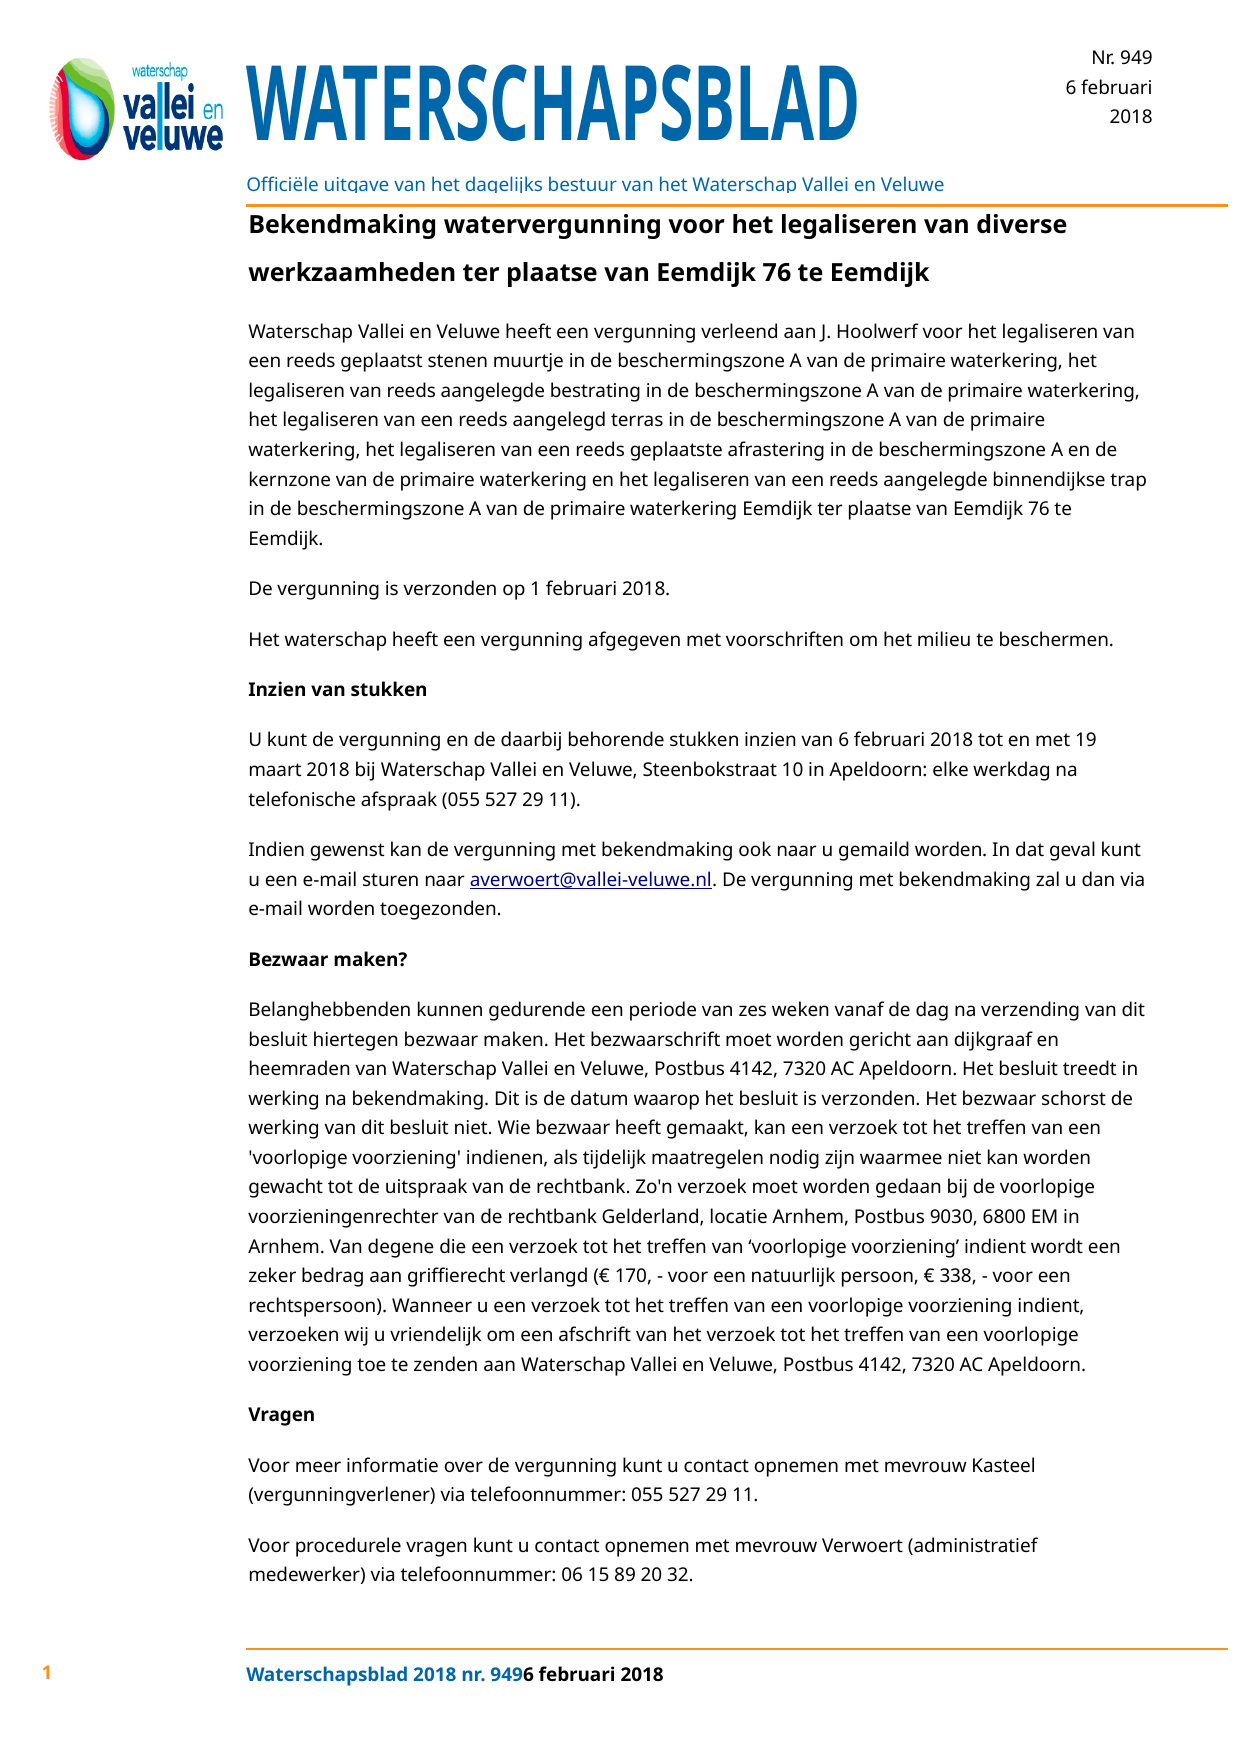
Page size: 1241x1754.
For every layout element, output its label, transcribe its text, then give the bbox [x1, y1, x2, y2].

text Inzien van stukken [248, 676, 1152, 702]
text Voor procedurele vragen kunt u contact opnemen met mevrouw Verwoert (administratief medewerker) via telefoonnummer: 06 15 89 20 32. [248, 1532, 1152, 1587]
text Het waterschap heeft een vergunning afgegeven met voorschriften om het milieu te beschermen. [248, 626, 1152, 652]
text Bezwaar maken? [248, 946, 1152, 972]
text De vergunning is verzonden op 1 februari 2018. [248, 575, 1152, 601]
text U kunt de vergunning en de daarbij behorende stukken inzien van 6 februari 2018 tot en met 19 maart 2018 bij Waterschap Vallei en Veluwe, Steenbokstraat 10 in Apeldoorn: elke werkdag na telefonische afspraak (055 527 29 11). [248, 727, 1152, 812]
text Vragen [248, 1402, 1152, 1427]
text Waterschap Vallei en Veluwe heeft een vergunning verleend aan J. Hoolwerf voor het legaliseren van een reeds geplaatst stenen muurtje in de beschermingszone A van de primaire waterkering, het legaliseren van reeds aangelegde bestrating in de beschermingszone A van de primaire waterkering, het legaliseren van een reeds aangelegd terras in de beschermingszone A van de primaire waterkering, het legaliseren van een reeds geplaatste afrastering in de beschermingszone A en de kernzone van de primaire waterkering en het legaliseren van een reeds aangelegde binnendijkse trap in de beschermingszone A van de primaire waterkering Eemdijk ter plaatse van Eemdijk 76 te Eemdijk. [248, 318, 1152, 551]
text Belanghebbenden kunnen gedurende een periode van zes weken vanaf de dag na verzending van dit besluit hiertegen bezwaar maken. Het bezwaarschrift moet worden gericht aan dijkgraaf en heemraden van Waterschap Vallei en Veluwe, Postbus 4142, 7320 AC Apeldoorn. Het besluit treedt in werking na bekendmaking. Dit is de datum waarop het besluit is verzonden. Het bezwaar schorst de werking van dit besluit niet. Wie bezwaar heeft gemaakt, kan een verzoek tot het treffen van een 'voorlopige voorziening' indienen, als tijdelijk maatregelen nodig zijn waarmee niet kan worden gewacht tot de uitspraak van de rechtbank. Zo'n verzoek moet worden gedaan bij de voorlopige voorzieningenrechter van de rechtbank Gelderland, locatie Arnhem, Postbus 9030, 6800 EM in Arnhem. Van degene die een verzoek tot het treffen van ‘voorlopige voorziening’ indient wordt een zeker bedrag aan griffierecht verlangd (€ 170, - voor een natuurlijk persoon, € 338, - voor een rechtspersoon). Wanneer u een verzoek tot het treffen van een voorlopige voorziening indient, verzoeken wij u vriendelijk om een afschrift van het verzoek tot het treffen van een voorlopige voorziening toe te zenden aan Waterschap Vallei en Veluwe, Postbus 4142, 7320 AC Apeldoorn. [248, 996, 1152, 1377]
text Bekendmaking watervergunning voor het legaliseren van diverse werkzaamheden ter plaatse van Eemdijk 76 te Eemdijk [248, 207, 1152, 288]
text Voor meer informatie over de vergunning kunt u contact opnemen met mevrouw Kasteel (vergunningverlener) via telefoonnummer: 055 527 29 11. [248, 1452, 1152, 1507]
text Indien gewenst kan de vergunning met bekendmaking ook naar u gemaild worden. In dat geval kunt u een e-mail sturen naar averwoert@vallei-veluwe.nl. De vergunning met bekendmaking zal u dan via e-mail worden toegezonden. [248, 836, 1152, 921]
picture [41, 47, 231, 172]
